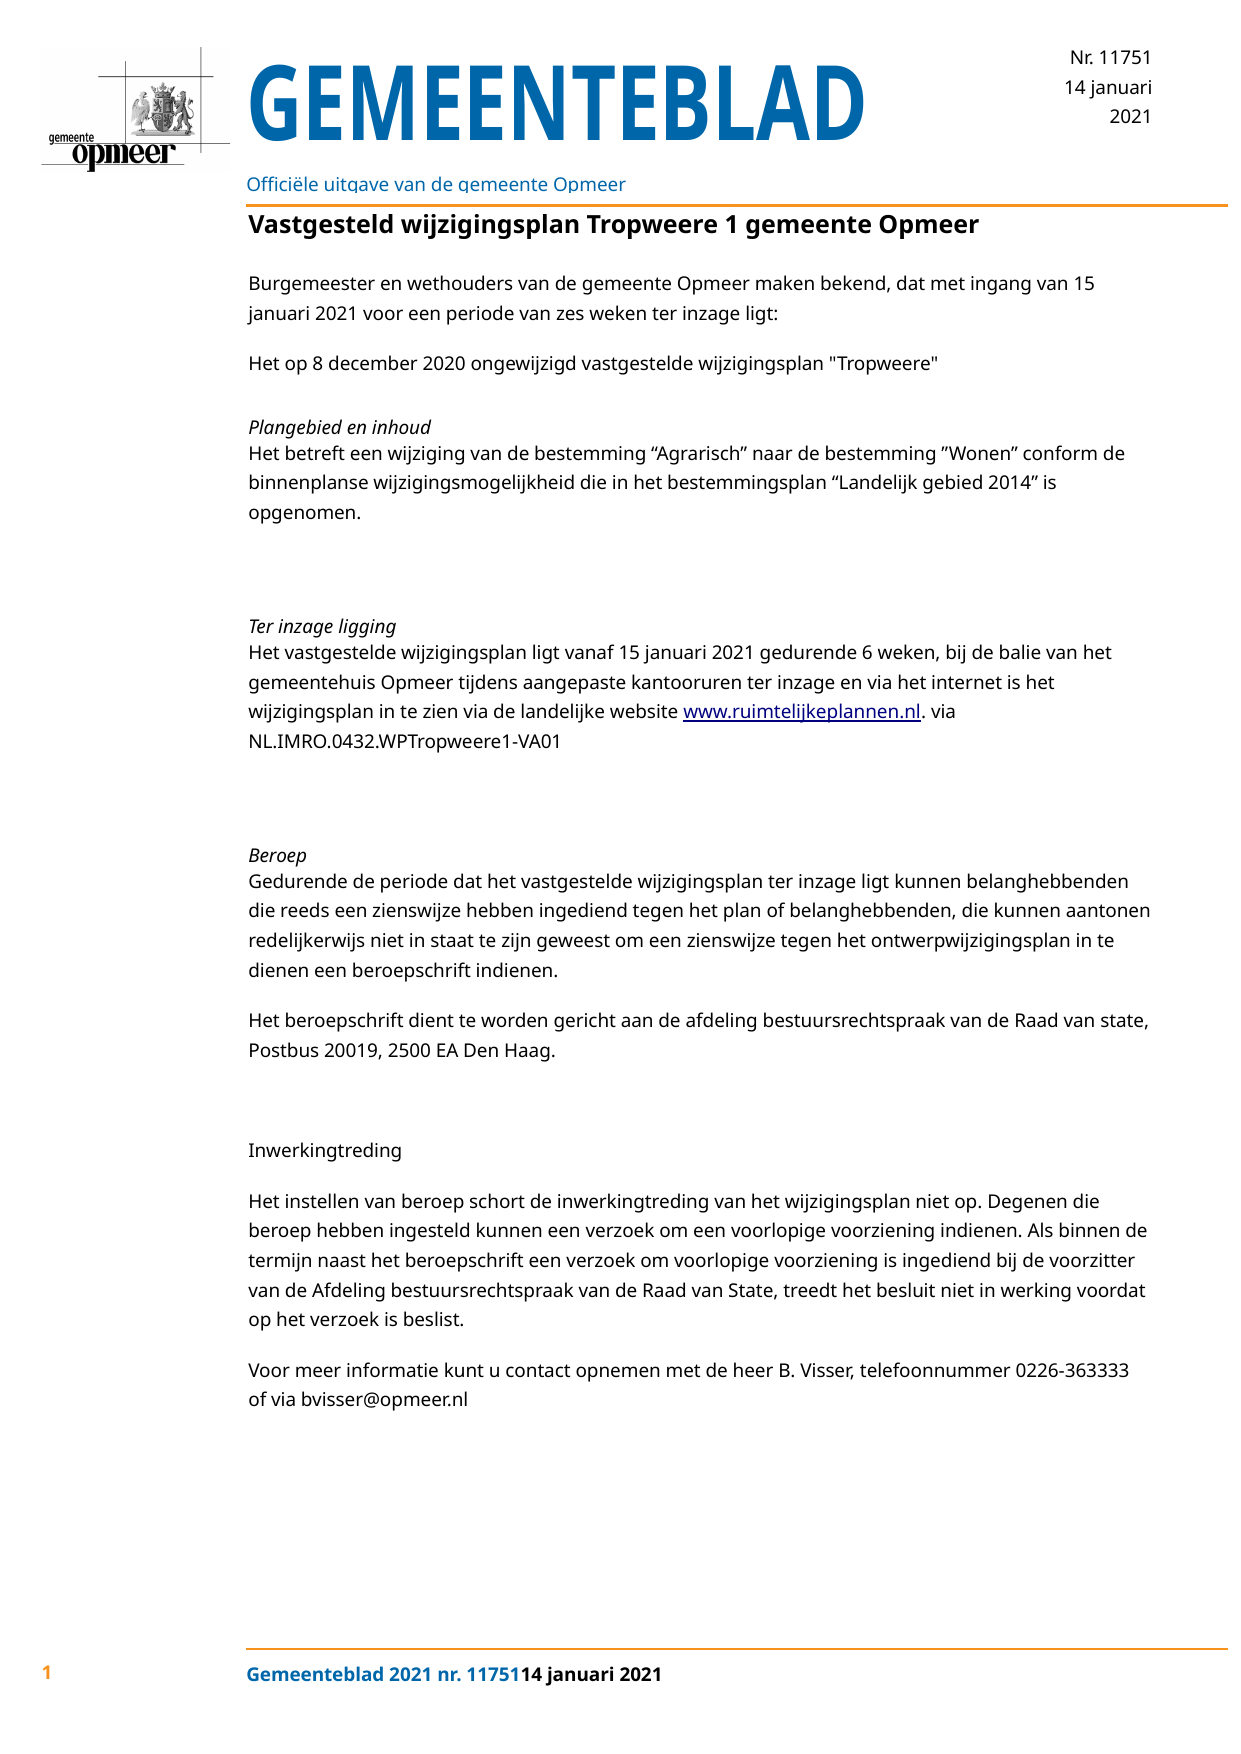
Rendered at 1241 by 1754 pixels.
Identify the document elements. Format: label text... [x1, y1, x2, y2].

text Vastgesteld wijzigingsplan Tropweere 1 gemeente Opmeer [248, 207, 1152, 241]
picture [41, 47, 231, 172]
text Gedurende de periode dat het vastgestelde wijzigingsplan ter inzage ligt kunnen belanghebbenden die reeds een zienswijze hebben ingediend tegen het plan of belanghebbenden, die kunnen aantonen redelijkerwijs niet in staat te zijn geweest om een zienswijze tegen het ontwerpwijzigingsplan in te dienen een beroepschrift indienen. [248, 868, 1152, 983]
text Burgemeester en wethouders van de gemeente Opmeer maken bekend, dat met ingang van 15 januari 2021 voor een periode van zes weken ter inzage ligt: [248, 270, 1152, 326]
text Voor meer informatie kunt u contact opnemen met de heer B. Visser, telefoonnummer 0226-363333 of via bvisser@opmeer.nl [248, 1357, 1152, 1412]
text Het beroepschrift dient te worden gericht aan de afdeling bestuursrechtspraak van de Raad van state, Postbus 20019, 2500 EA Den Haag. [248, 1007, 1152, 1063]
text Het op 8 december 2020 ongewijzigd vastgestelde wijzigingsplan "Tropweere" [248, 350, 1152, 376]
text Beroep [248, 842, 1152, 868]
text Plangebied en inhoud [248, 414, 1152, 440]
text Inwerkingtreding [248, 1138, 1152, 1163]
text Het vastgestelde wijzigingsplan ligt vanaf 15 januari 2021 gedurende 6 weken, bij de balie van het gemeentehuis Opmeer tijdens aangepaste kantooruren ter inzage en via het internet is het wijzigingsplan in te zien via de landelijke website www.ruimtelijkeplannen.nl. via NL.IMRO.0432.WPTropweere1-VA01 [248, 639, 1152, 754]
text Het betreft een wijziging van de bestemming “Agrarisch” naar de bestemming ”Wonen” conform de binnenplanse wijzigingsmogelijkheid die in het bestemmingsplan “Landelijk gebied 2014” is opgenomen. [248, 440, 1152, 525]
text Ter inzage ligging [248, 613, 1152, 639]
text Het instellen van beroep schort de inwerkingtreding van het wijzigingsplan niet op. Degenen die beroep hebben ingesteld kunnen een verzoek om een voorlopige voorziening indienen. Als binnen de termijn naast het beroepschrift een verzoek om voorlopige voorziening is ingediend bij de voorzitter van de Afdeling bestuursrechtspraak van de Raad van State, treedt het besluit niet in werking voordat op het verzoek is beslist. [248, 1188, 1152, 1332]
